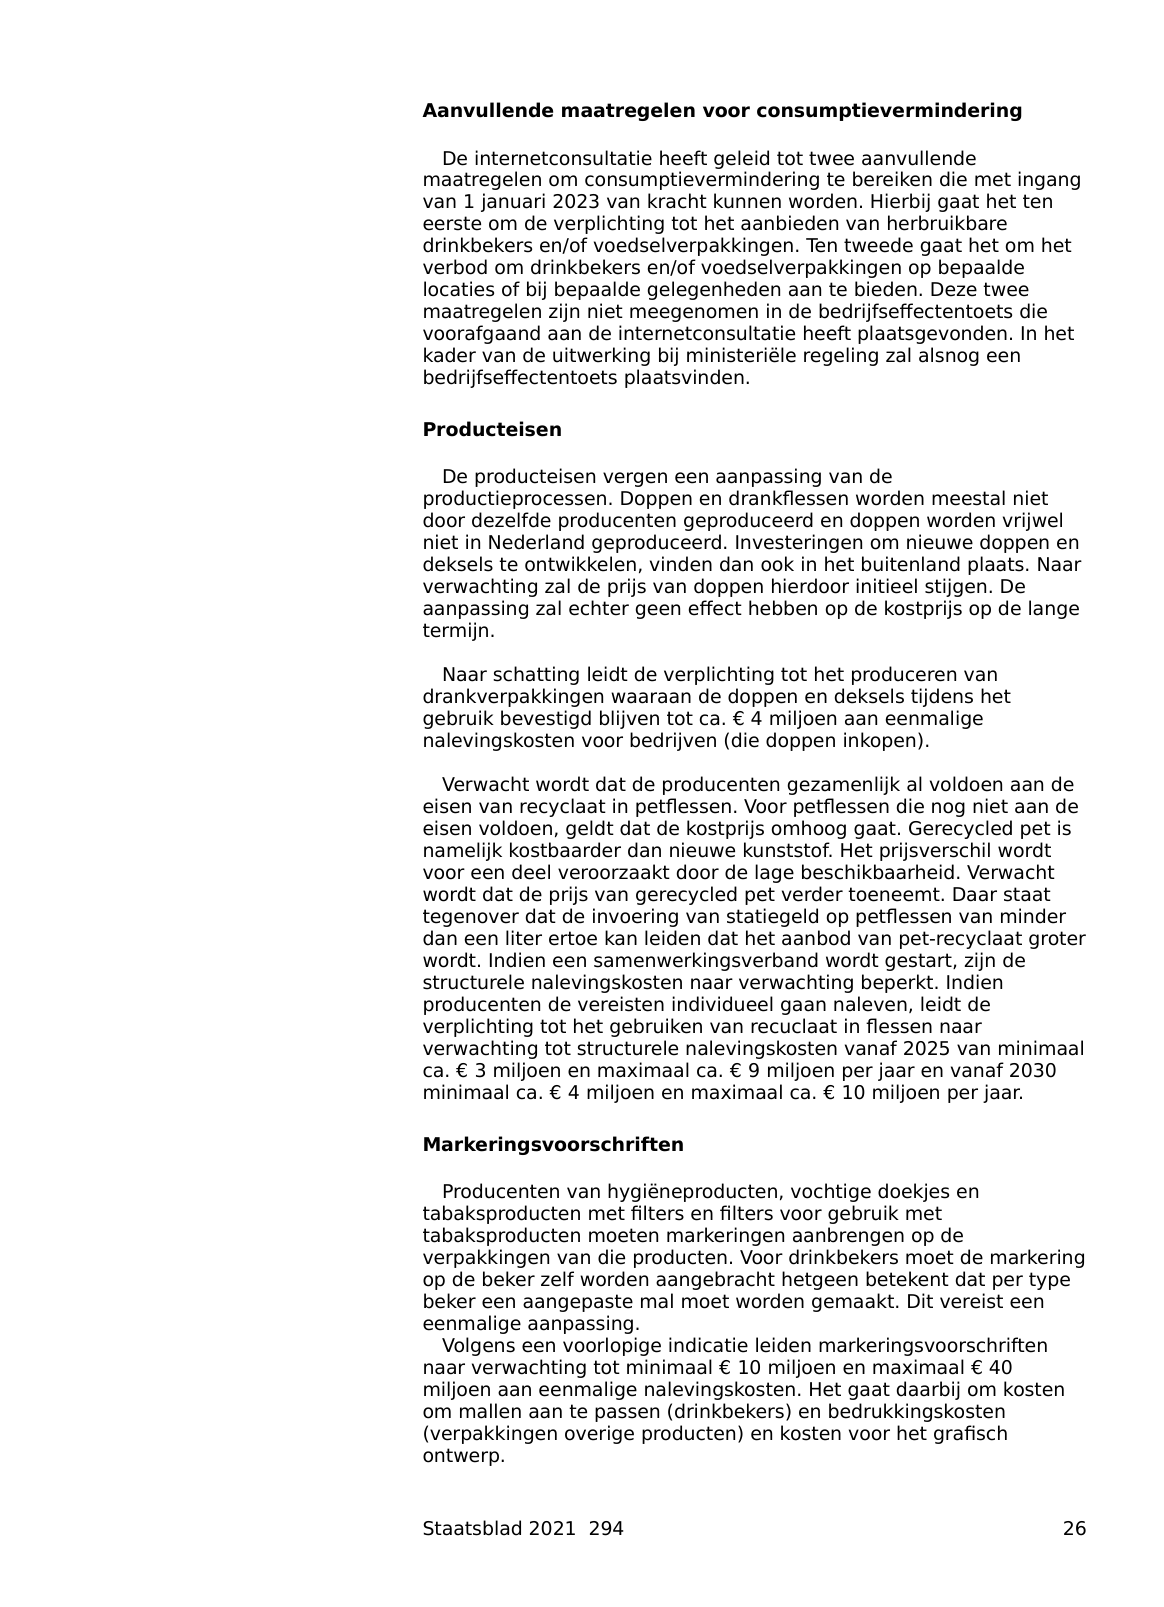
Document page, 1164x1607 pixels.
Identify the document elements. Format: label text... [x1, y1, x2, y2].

subtitle Producteisen [422, 419, 1087, 441]
text Volgens een voorlopige indicatie leiden markeringsvoorschriften naar verwachting tot minimaal € 10 miljoen en maximaal € 40 miljoen aan eenmalige nalevingskosten. Het gaat daarbij om kosten om mallen aan te passen (drinkbekers) en bedrukkingskosten (verpakkingen overige producten) en kosten voor het grafisch ontwerp. [422, 1335, 1087, 1467]
subtitle Markeringsvoorschriften [422, 1134, 1087, 1156]
text De producteisen vergen een aanpassing van de productieprocessen. Doppen en drankflessen worden meestal niet door dezelfde producenten geproduceerd en doppen worden vrijwel niet in Nederland geproduceerd. Investeringen om nieuwe doppen en deksels te ontwikkelen, vinden dan ook in het buitenland plaats. Naar verwachting zal de prijs van doppen hierdoor initieel stijgen. De aanpassing zal echter geen effect hebben op de kostprijs op de lange termijn. [422, 466, 1087, 642]
text Naar schatting leidt de verplichting tot het produceren van drankverpakkingen waaraan de doppen en deksels tijdens het gebruik bevestigd blijven tot ca. € 4 miljoen aan eenmalige nalevingskosten voor bedrijven (die doppen inkopen). [422, 664, 1087, 752]
text Producenten van hygiëneproducten, vochtige doekjes en tabaksproducten met filters en filters voor gebruik met tabaksproducten moeten markeringen aanbrengen op de verpakkingen van die producten. Voor drinkbekers moet de markering op de beker zelf worden aangebracht hetgeen betekent dat per type beker een aangepaste mal moet worden gemaakt. Dit vereist een eenmalige aanpassing. [422, 1181, 1087, 1335]
text Verwacht wordt dat de producenten gezamenlijk al voldoen aan de eisen van recyclaat in petflessen. Voor petflessen die nog niet aan de eisen voldoen, geldt dat de kostprijs omhoog gaat. Gerecycled pet is namelijk kostbaarder dan nieuwe kunststof. Het prijsverschil wordt voor een deel veroorzaakt door de lage beschikbaarheid. Verwacht wordt dat de prijs van gerecycled pet verder toeneemt. Daar staat tegenover dat de invoering van statiegeld op petflessen van minder dan een liter ertoe kan leiden dat het aanbod van pet-recyclaat groter wordt. Indien een samenwerkingsverband wordt gestart, zijn de structurele nalevingskosten naar verwachting beperkt. Indien producenten de vereisten individueel gaan naleven, leidt de verplichting tot het gebruiken van recuclaat in flessen naar verwachting tot structurele nalevingskosten vanaf 2025 van minimaal ca. € 3 miljoen en maximaal ca. € 9 miljoen per jaar en vanaf 2030 minimaal ca. € 4 miljoen en maximaal ca. € 10 miljoen per jaar. [422, 774, 1087, 1104]
subtitle Aanvullende maatregelen voor consumptievermindering [422, 100, 1087, 122]
text De internetconsultatie heeft geleid tot twee aanvullende maatregelen om consumptievermindering te bereiken die met ingang van 1 januari 2023 van kracht kunnen worden. Hierbij gaat het ten eerste om de verplichting tot het aanbieden van herbruikbare drinkbekers en/of voedselverpakkingen. Ten tweede gaat het om het verbod om drinkbekers en/of voedselverpakkingen op bepaalde locaties of bij bepaalde gelegenheden aan te bieden. Deze twee maatregelen zijn niet meegenomen in de bedrijfseffectentoets die voorafgaand aan de internetconsultatie heeft plaatsgevonden. In het kader van de uitwerking bij ministeriële regeling zal alsnog een bedrijfseffectentoets plaatsvinden. [422, 147, 1087, 389]
